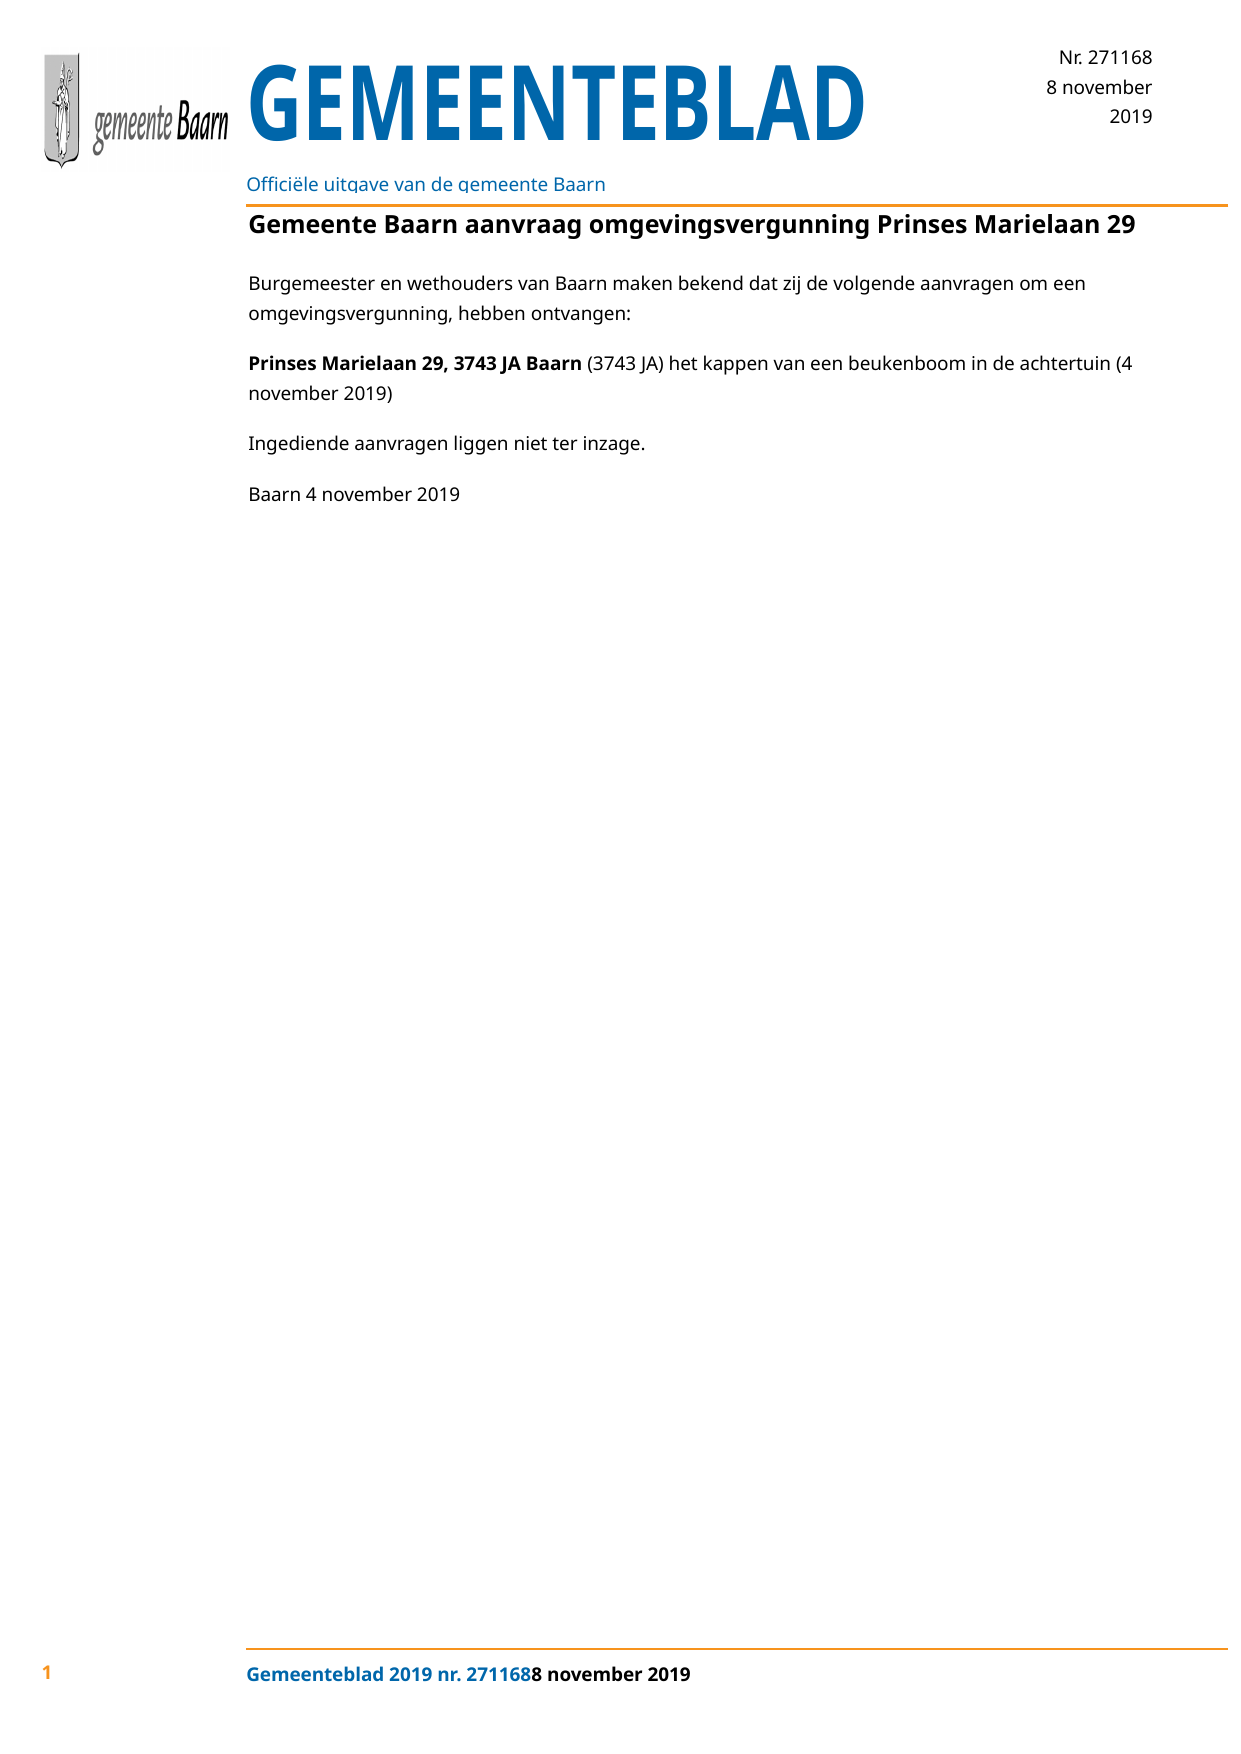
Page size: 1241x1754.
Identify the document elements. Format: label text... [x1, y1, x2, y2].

text Prinses Marielaan 29, 3743 JA Baarn (3743 JA) het kappen van een beukenboom in de achtertuin (4 november 2019) [248, 350, 1152, 406]
text Gemeente Baarn aanvraag omgevingsvergunning Prinses Marielaan 29 [248, 207, 1152, 241]
picture [41, 47, 231, 172]
text Ingediende aanvragen liggen niet ter inzage. [248, 430, 1152, 456]
text Baarn 4 november 2019 [248, 481, 1152, 506]
text Burgemeester en wethouders van Baarn maken bekend dat zij de volgende aanvragen om een omgevingsvergunning, hebben ontvangen: [248, 270, 1152, 326]
